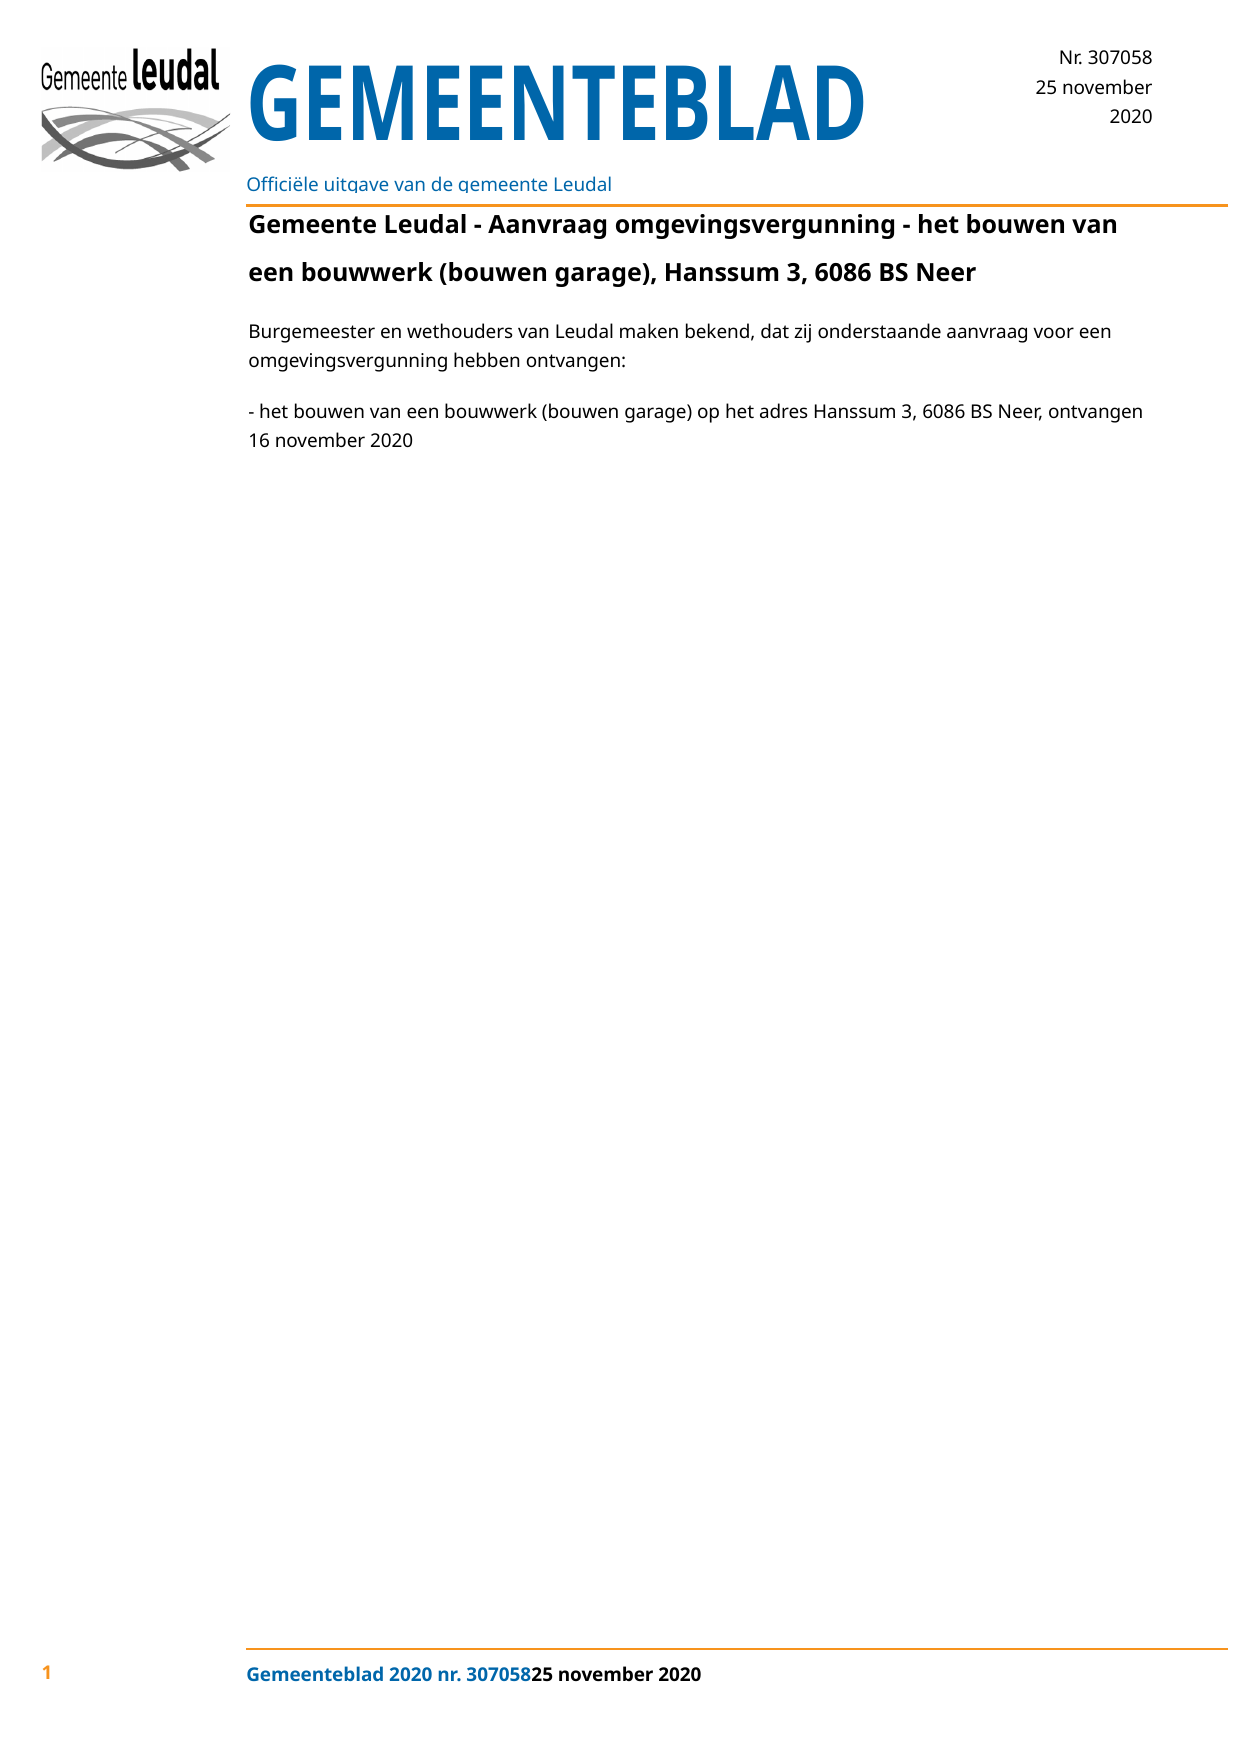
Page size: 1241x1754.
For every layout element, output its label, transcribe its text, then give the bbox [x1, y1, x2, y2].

text - het bouwen van een bouwwerk (bouwen garage) op het adres Hanssum 3, 6086 BS Neer, ontvangen 16 november 2020 [248, 398, 1152, 453]
text Burgemeester en wethouders van Leudal maken bekend, dat zij onderstaande aanvraag voor een omgevingsvergunning hebben ontvangen: [248, 318, 1152, 373]
text Gemeente Leudal - Aanvraag omgevingsvergunning - het bouwen van een bouwwerk (bouwen garage), Hanssum 3, 6086 BS Neer [248, 207, 1152, 288]
picture [41, 47, 231, 172]
